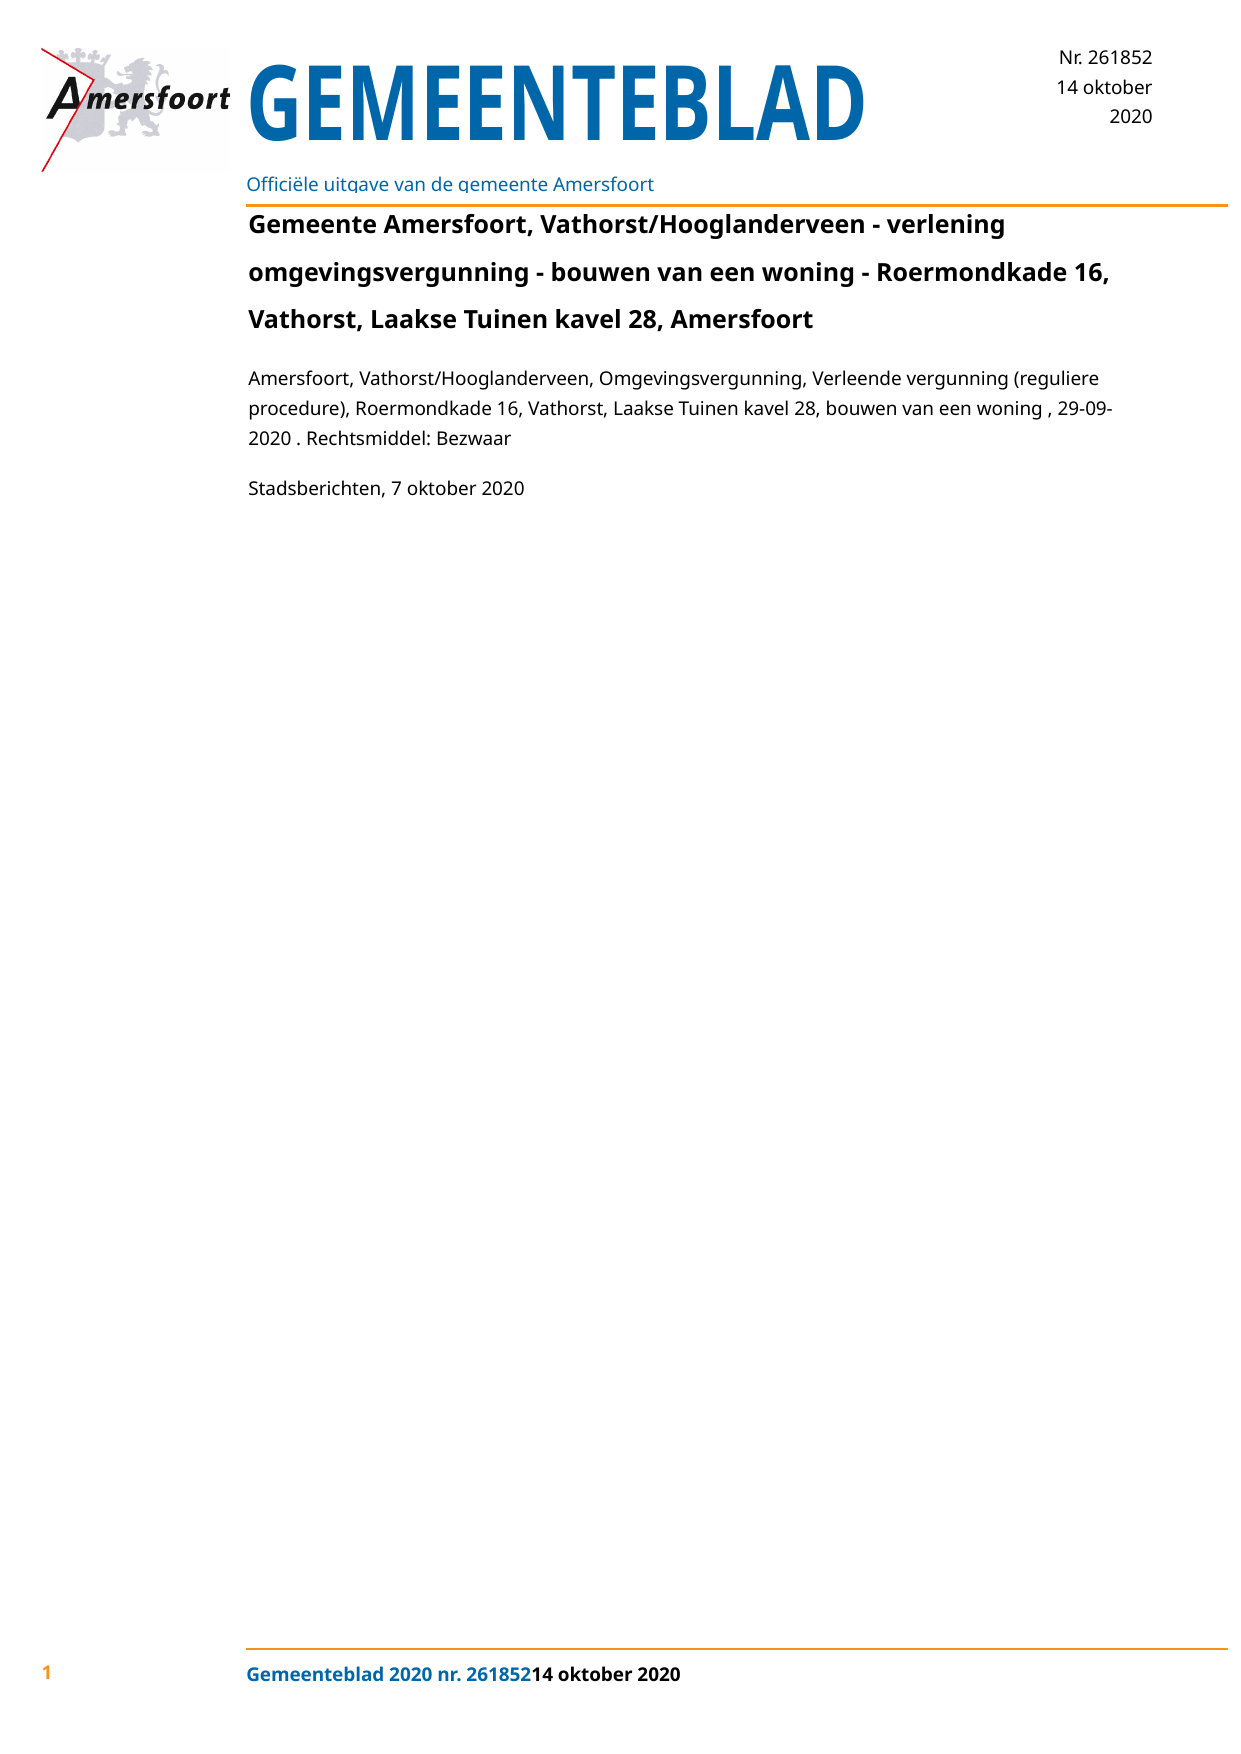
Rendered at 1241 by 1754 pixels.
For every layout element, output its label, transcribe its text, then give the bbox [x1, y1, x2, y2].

picture [41, 47, 231, 172]
text Stadsberichten, 7 oktober 2020 [248, 475, 1152, 501]
text Gemeente Amersfoort, Vathorst/Hooglanderveen - verlening omgevingsvergunning - bouwen van een woning - Roermondkade 16, Vathorst, Laakse Tuinen kavel 28, Amersfoort [248, 207, 1152, 336]
text Amersfoort, Vathorst/Hooglanderveen, Omgevingsvergunning, Verleende vergunning (reguliere procedure), Roermondkade 16, Vathorst, Laakse Tuinen kavel 28, bouwen van een woning , 29-09-2020 . Rechtsmiddel: Bezwaar [248, 366, 1152, 450]
